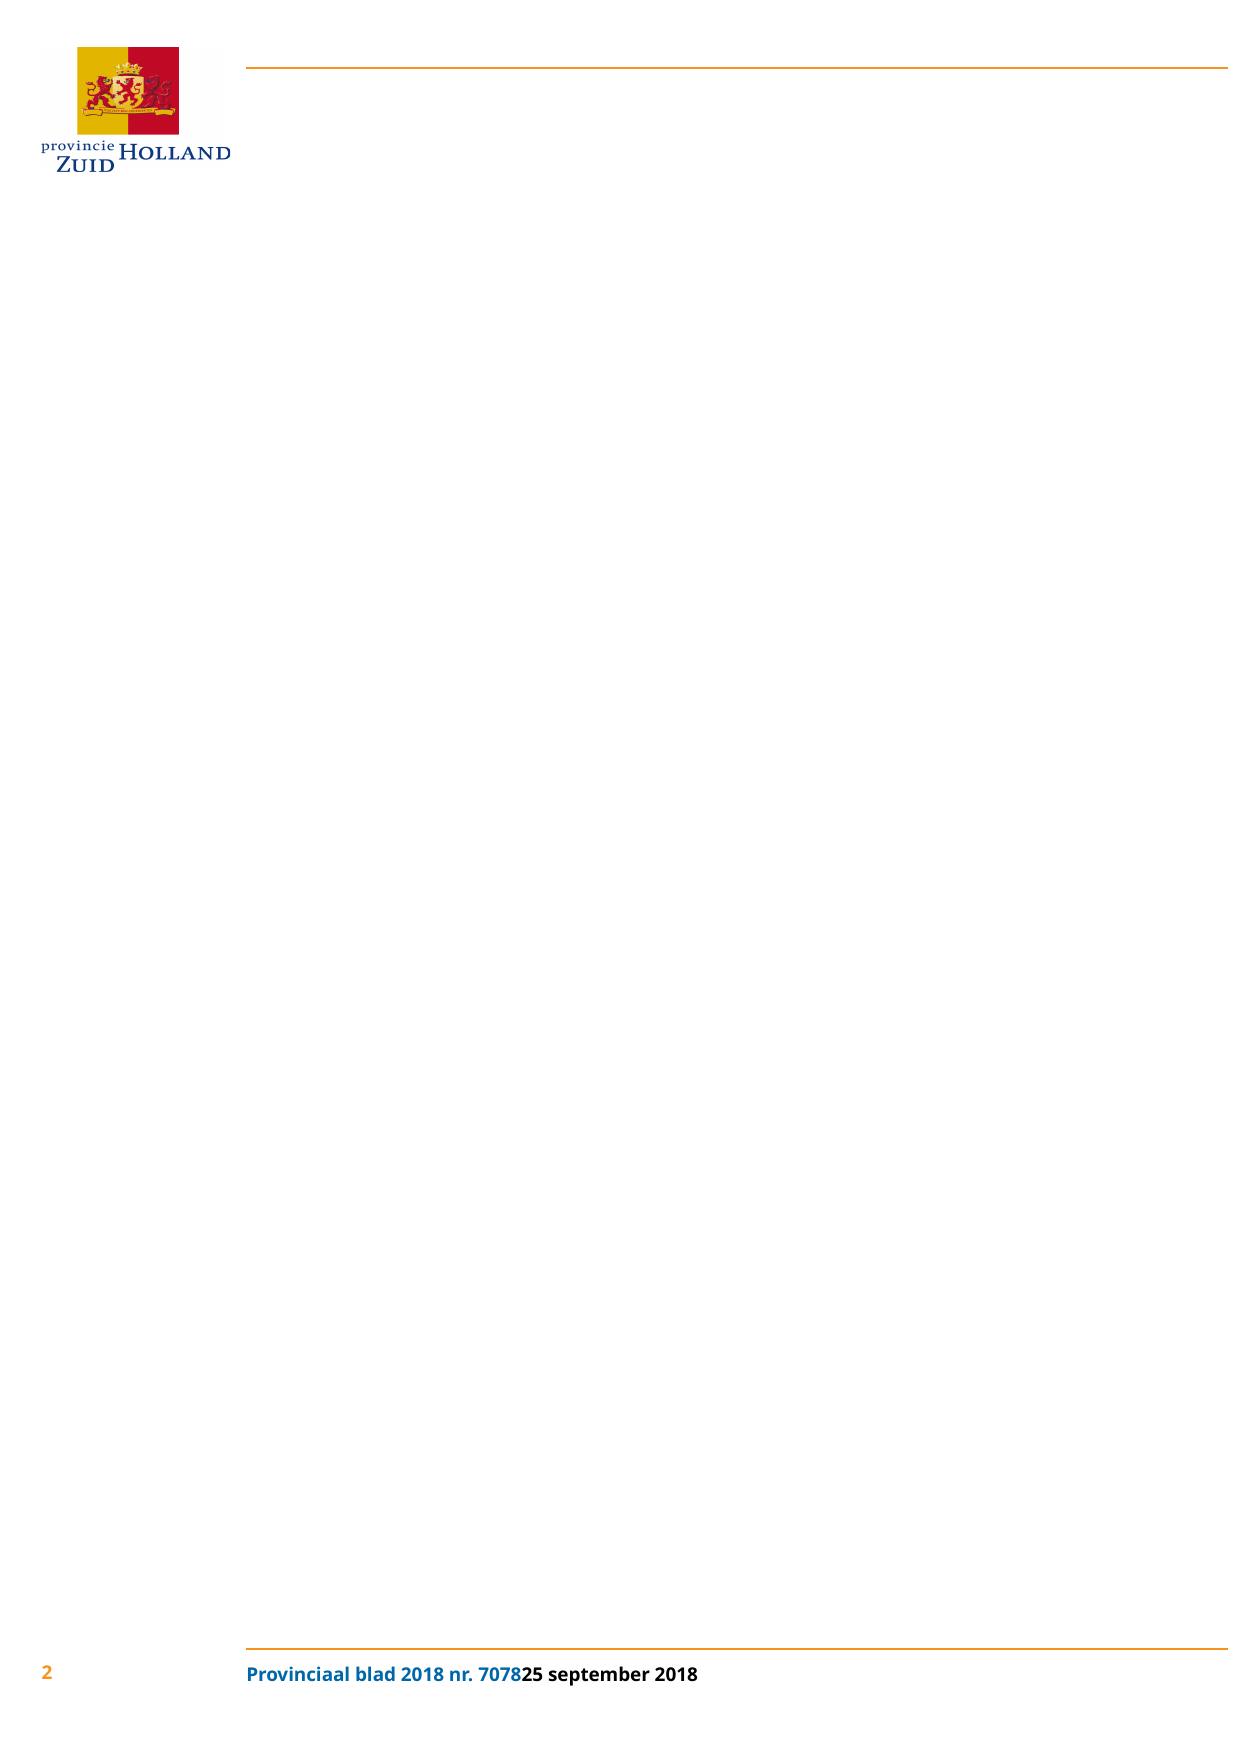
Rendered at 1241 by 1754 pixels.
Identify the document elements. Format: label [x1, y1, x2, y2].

picture [41, 47, 231, 172]
